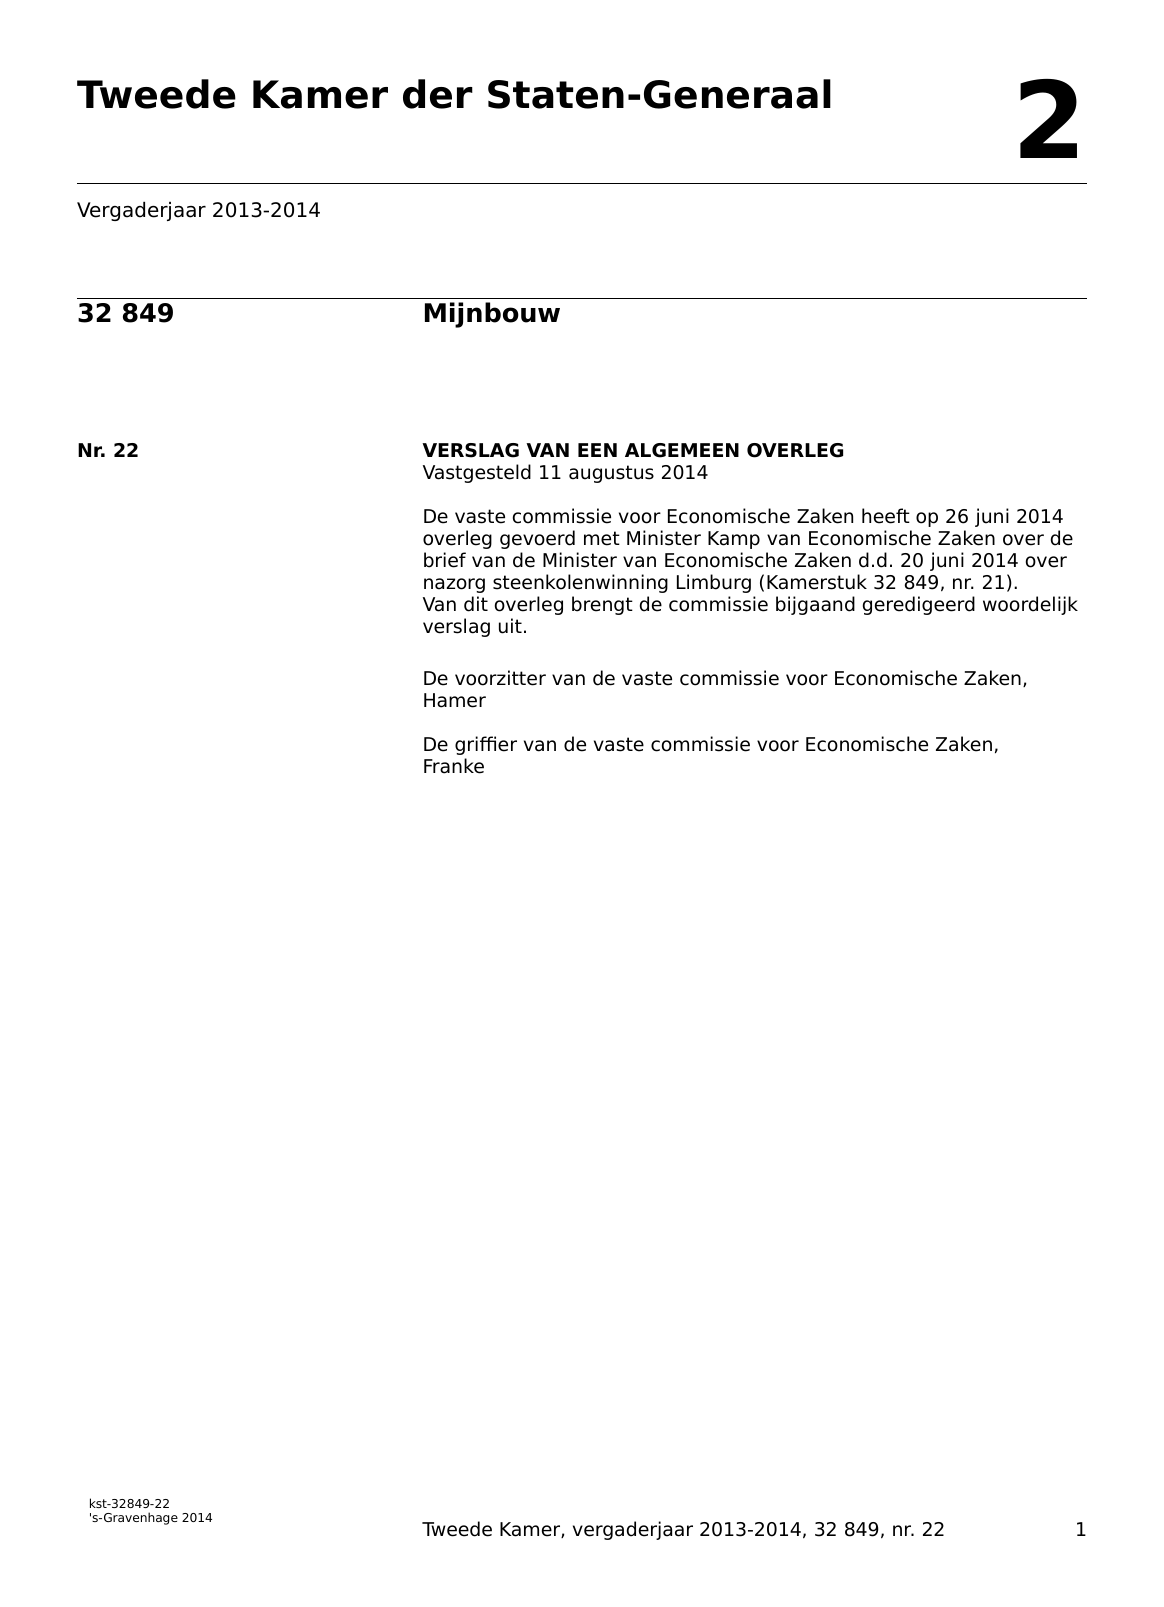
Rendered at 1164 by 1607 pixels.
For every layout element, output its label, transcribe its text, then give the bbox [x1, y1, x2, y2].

table_header 2 [886, 59, 1087, 183]
text 's-Gravenhage 2014 [88, 1511, 323, 1525]
text De griffier van de vaste commissie voor Economische Zaken, Franke [422, 734, 1087, 778]
text De voorzitter van de vaste commissie voor Economische Zaken, Hamer [422, 668, 1087, 712]
text Vastgesteld 11 augustus 2014 [422, 462, 1087, 484]
text Van dit overleg brengt de commissie bijgaand geredigeerd woordelijk verslag uit. [422, 594, 1087, 638]
table_header Tweede Kamer der Staten-Generaal [77, 59, 886, 183]
text kst-32849-22 [88, 1497, 323, 1511]
text De vaste commissie voor Economische Zaken heeft op 26 juni 2014 overleg gevoerd met Minister Kamp van Economische Zaken over de brief van de Minister van Economische Zaken d.d. 20 juni 2014 over nazorg steenkolenwinning Limburg (Kamerstuk 32 849, nr. 21). [422, 506, 1087, 594]
subtitle Nr. 22 VERSLAG VAN EEN ALGEMEEN OVERLEG [77, 440, 1087, 462]
subtitle 32 849 Mijnbouw [77, 299, 1087, 329]
table_cell Vergaderjaar 2013-2014 [77, 184, 1087, 298]
